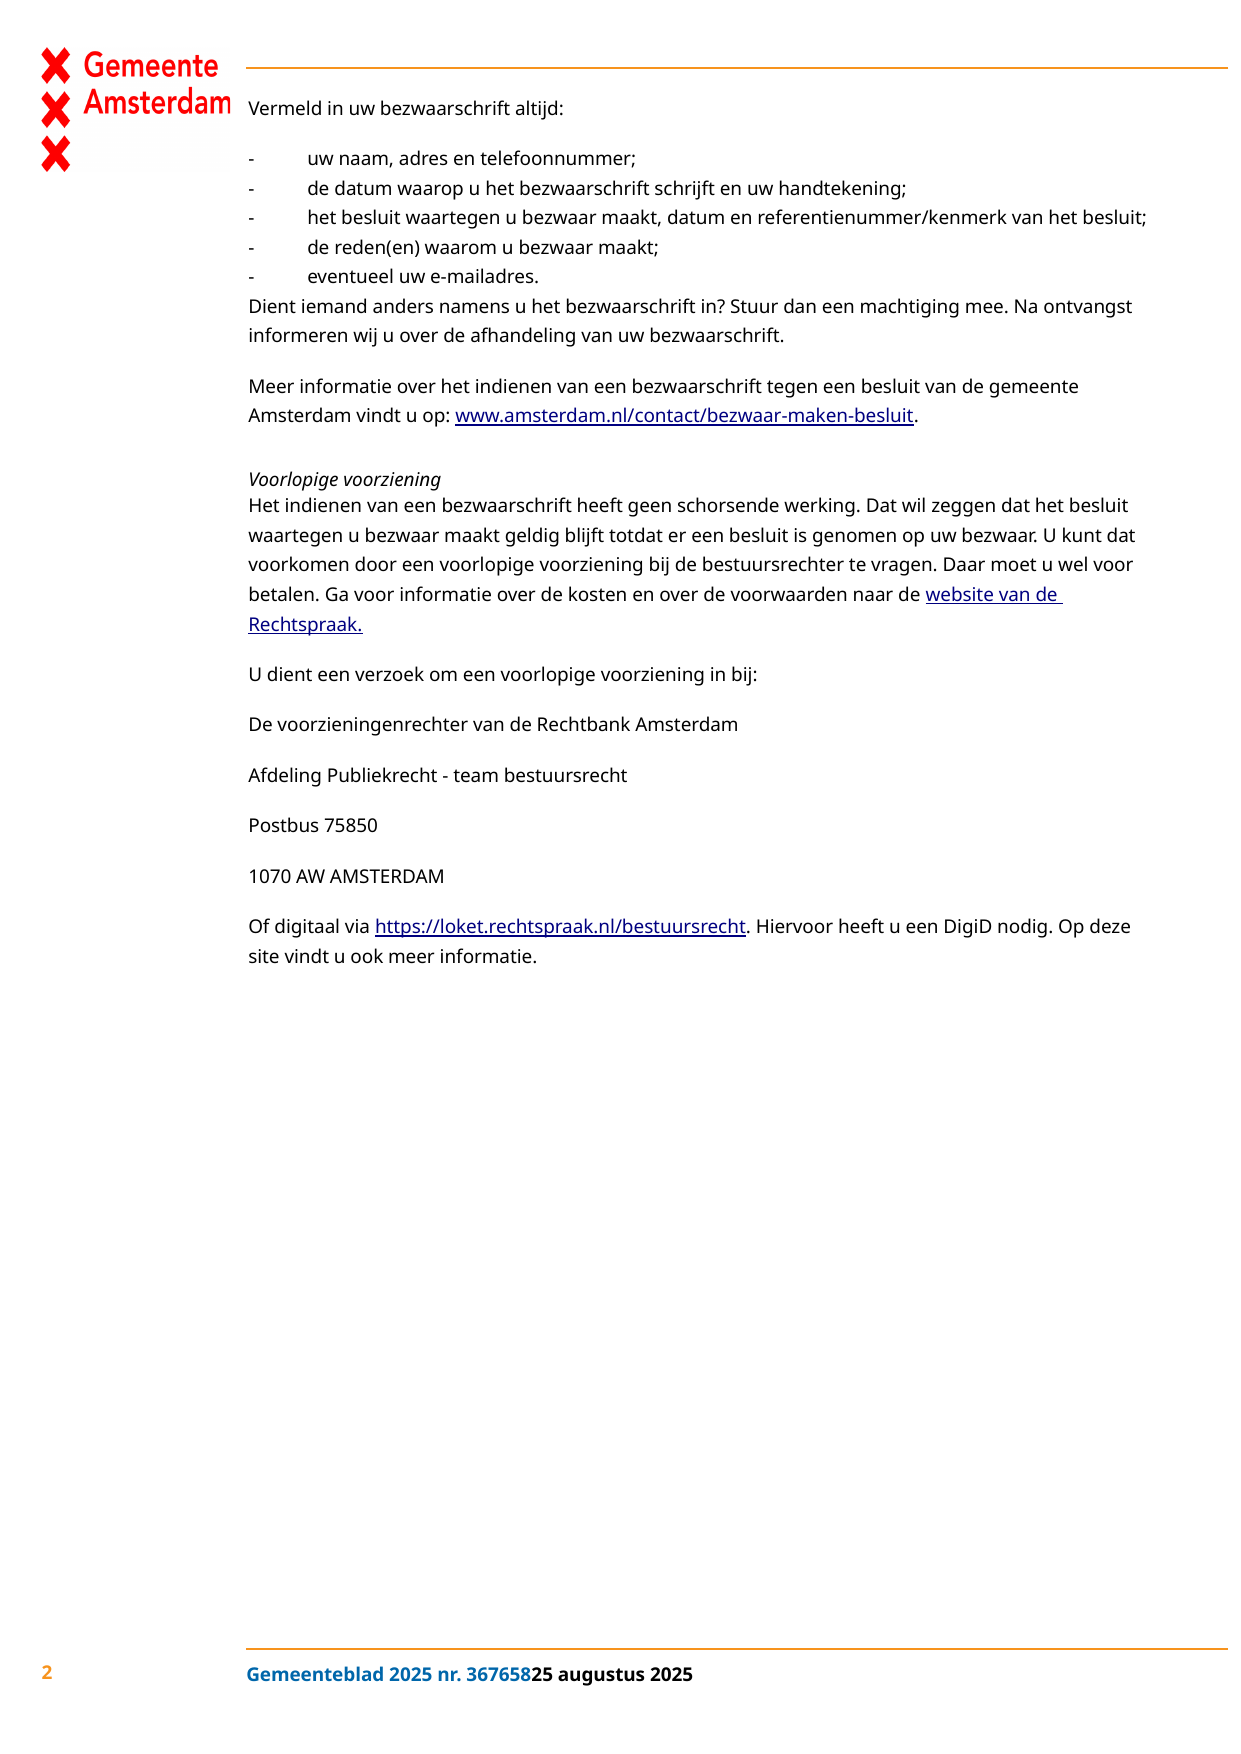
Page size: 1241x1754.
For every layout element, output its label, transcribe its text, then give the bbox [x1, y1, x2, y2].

text U dient een verzoek om een voorlopige voorziening in bij: [248, 661, 1152, 687]
text 1070 AW AMSTERDAM [248, 863, 1152, 888]
picture [41, 47, 231, 172]
text Of digitaal via https://loket.rechtspraak.nl/bestuursrecht. Hiervoor heeft u een DigiD nodig. Op deze site vindt u ook meer informatie. [248, 913, 1152, 968]
list eventueel uw e-mailadres. [248, 263, 1152, 289]
text Het indienen van een bezwaarschrift heeft geen schorsende werking. Dat wil zeggen dat het besluit waartegen u bezwaar maakt geldig blijft totdat er een besluit is genomen op uw bezwaar. U kunt dat voorkomen door een voorlopige voorziening bij de bestuursrechter te vragen. Daar moet u wel voor betalen. Ga voor informatie over de kosten en over de voorwaarden naar de website van de Rechtspraak. [248, 492, 1152, 636]
list de datum waarop u het bezwaarschrift schrijft en uw handtekening; [248, 175, 1152, 201]
text De voorzieningenrechter van de Rechtbank Amsterdam [248, 712, 1152, 737]
text Postbus 75850 [248, 812, 1152, 838]
text Dient iemand anders namens u het bezwaarschrift in? Stuur dan een machtiging mee. Na ontvangst informeren wij u over de afhandeling van uw bezwaarschrift. [248, 293, 1152, 348]
text Vermeld in uw bezwaarschrift altijd: [248, 95, 1152, 121]
list het besluit waartegen u bezwaar maakt, datum en referentienummer/kenmerk van het besluit; [248, 204, 1152, 230]
list de reden(en) waarom u bezwaar maakt; [248, 234, 1152, 260]
list uw naam, adres en telefoonnummer; [248, 145, 1152, 171]
text Afdeling Publiekrecht - team bestuursrecht [248, 762, 1152, 788]
text Meer informatie over het indienen van een bezwaarschrift tegen een besluit van de gemeente Amsterdam vindt u op: www.amsterdam.nl/contact/bezwaar-maken-besluit. [248, 373, 1152, 428]
text Voorlopige voorziening [248, 467, 1152, 492]
